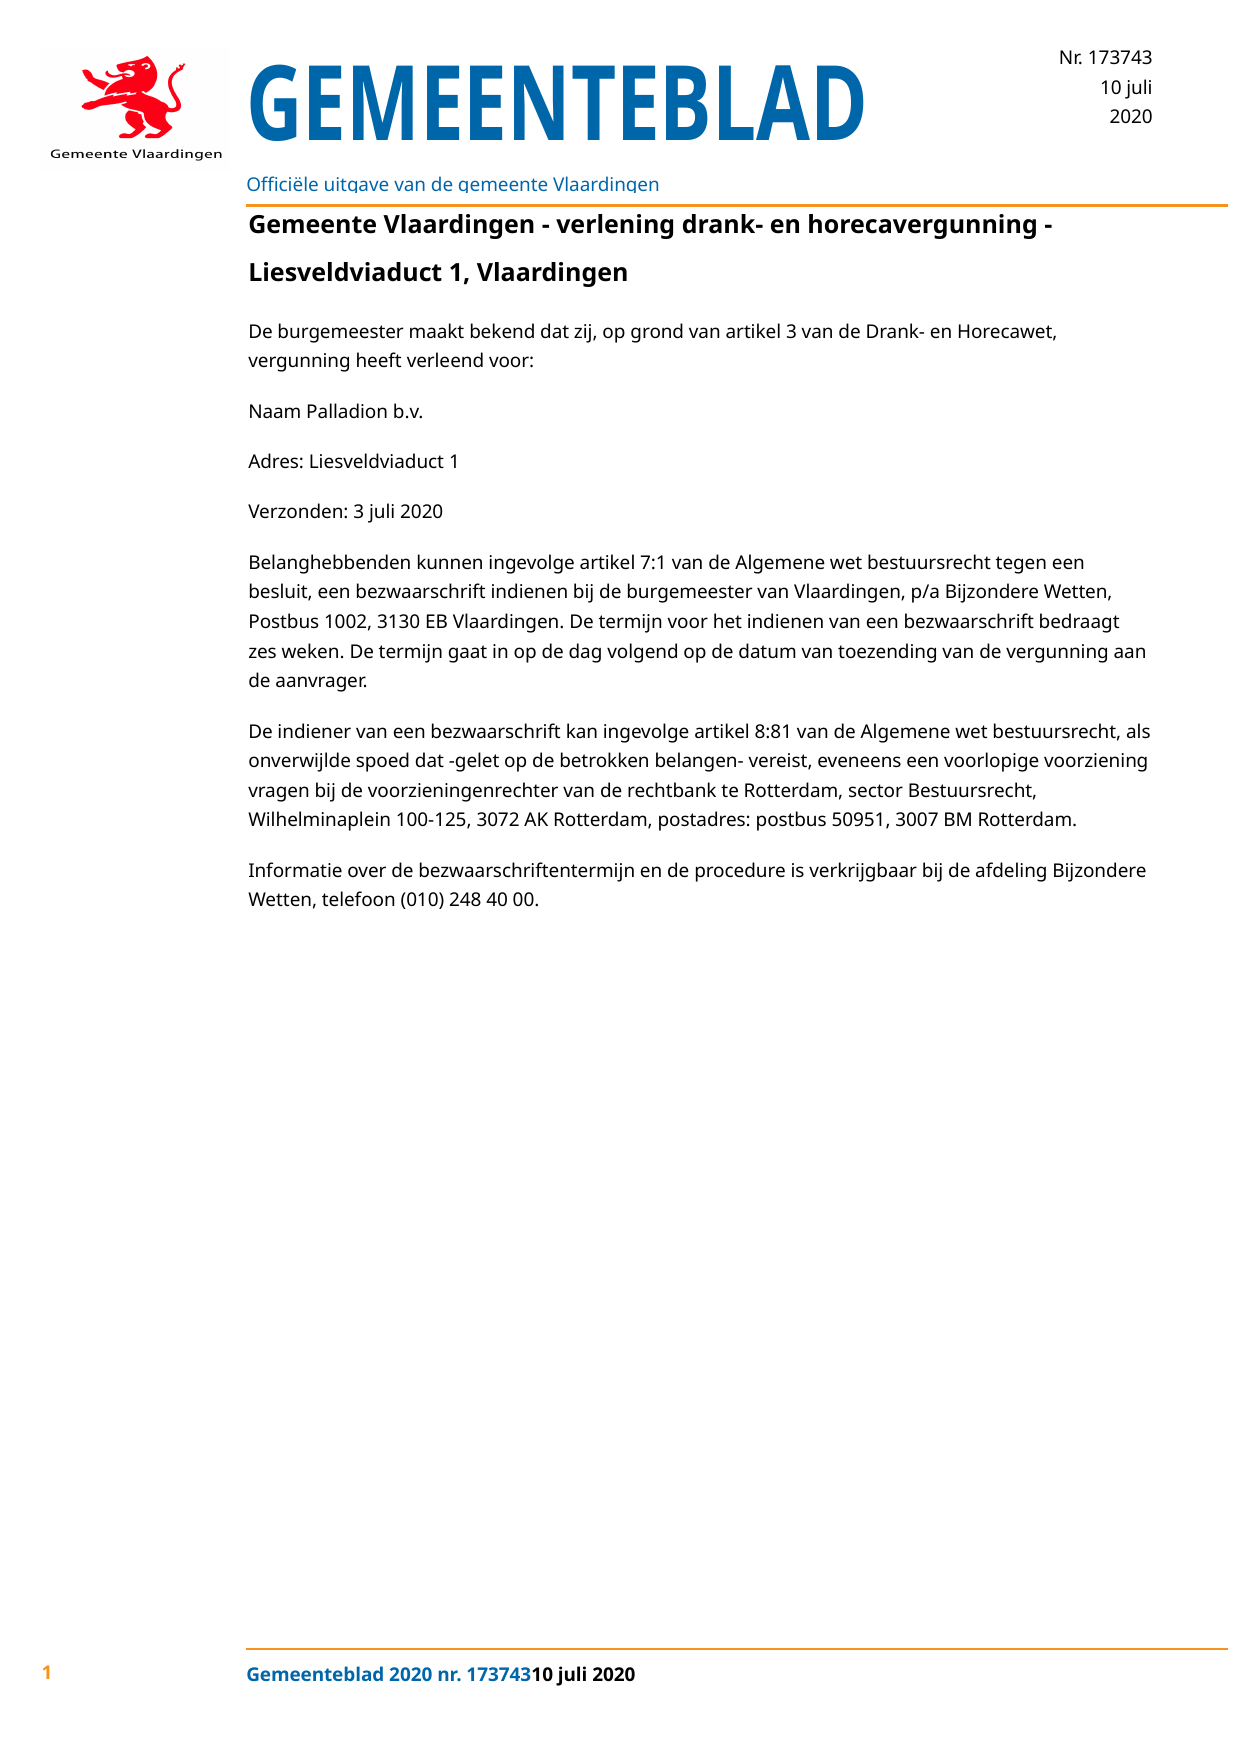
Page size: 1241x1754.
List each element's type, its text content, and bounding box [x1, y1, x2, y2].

text De burgemeester maakt bekend dat zij, op grond van artikel 3 van de Drank- en Horecawet, vergunning heeft verleend voor: [248, 318, 1152, 373]
text De indiener van een bezwaarschrift kan ingevolge artikel 8:81 van de Algemene wet bestuursrecht, als onverwijlde spoed dat -gelet op de betrokken belangen- vereist, eveneens een voorlopige voorziening vragen bij de voorzieningenrechter van de rechtbank te Rotterdam, sector Bestuursrecht, Wilhelminaplein 100-125, 3072 AK Rotterdam, postadres: postbus 50951, 3007 BM Rotterdam. [248, 718, 1152, 832]
text Gemeente Vlaardingen - verlening drank- en horecavergunning - Liesveldviaduct 1, Vlaardingen [248, 207, 1152, 288]
text Adres: Liesveldviaduct 1 [248, 448, 1152, 474]
text Informatie over de bezwaarschriftentermijn en de procedure is verkrijgbaar bij de afdeling Bijzondere Wetten, telefoon (010) 248 40 00. [248, 857, 1152, 912]
text Verzonden: 3 juli 2020 [248, 499, 1152, 524]
text Naam Palladion b.v. [248, 398, 1152, 424]
picture [41, 47, 231, 172]
text Belanghebbenden kunnen ingevolge artikel 7:1 van de Algemene wet bestuursrecht tegen een besluit, een bezwaarschrift indienen bij de burgemeester van Vlaardingen, p/a Bijzondere Wetten, Postbus 1002, 3130 EB Vlaardingen. De termijn voor het indienen van een bezwaarschrift bedraagt zes weken. De termijn gaat in op de dag volgend op de datum van toezending van de vergunning aan de aanvrager. [248, 549, 1152, 693]
